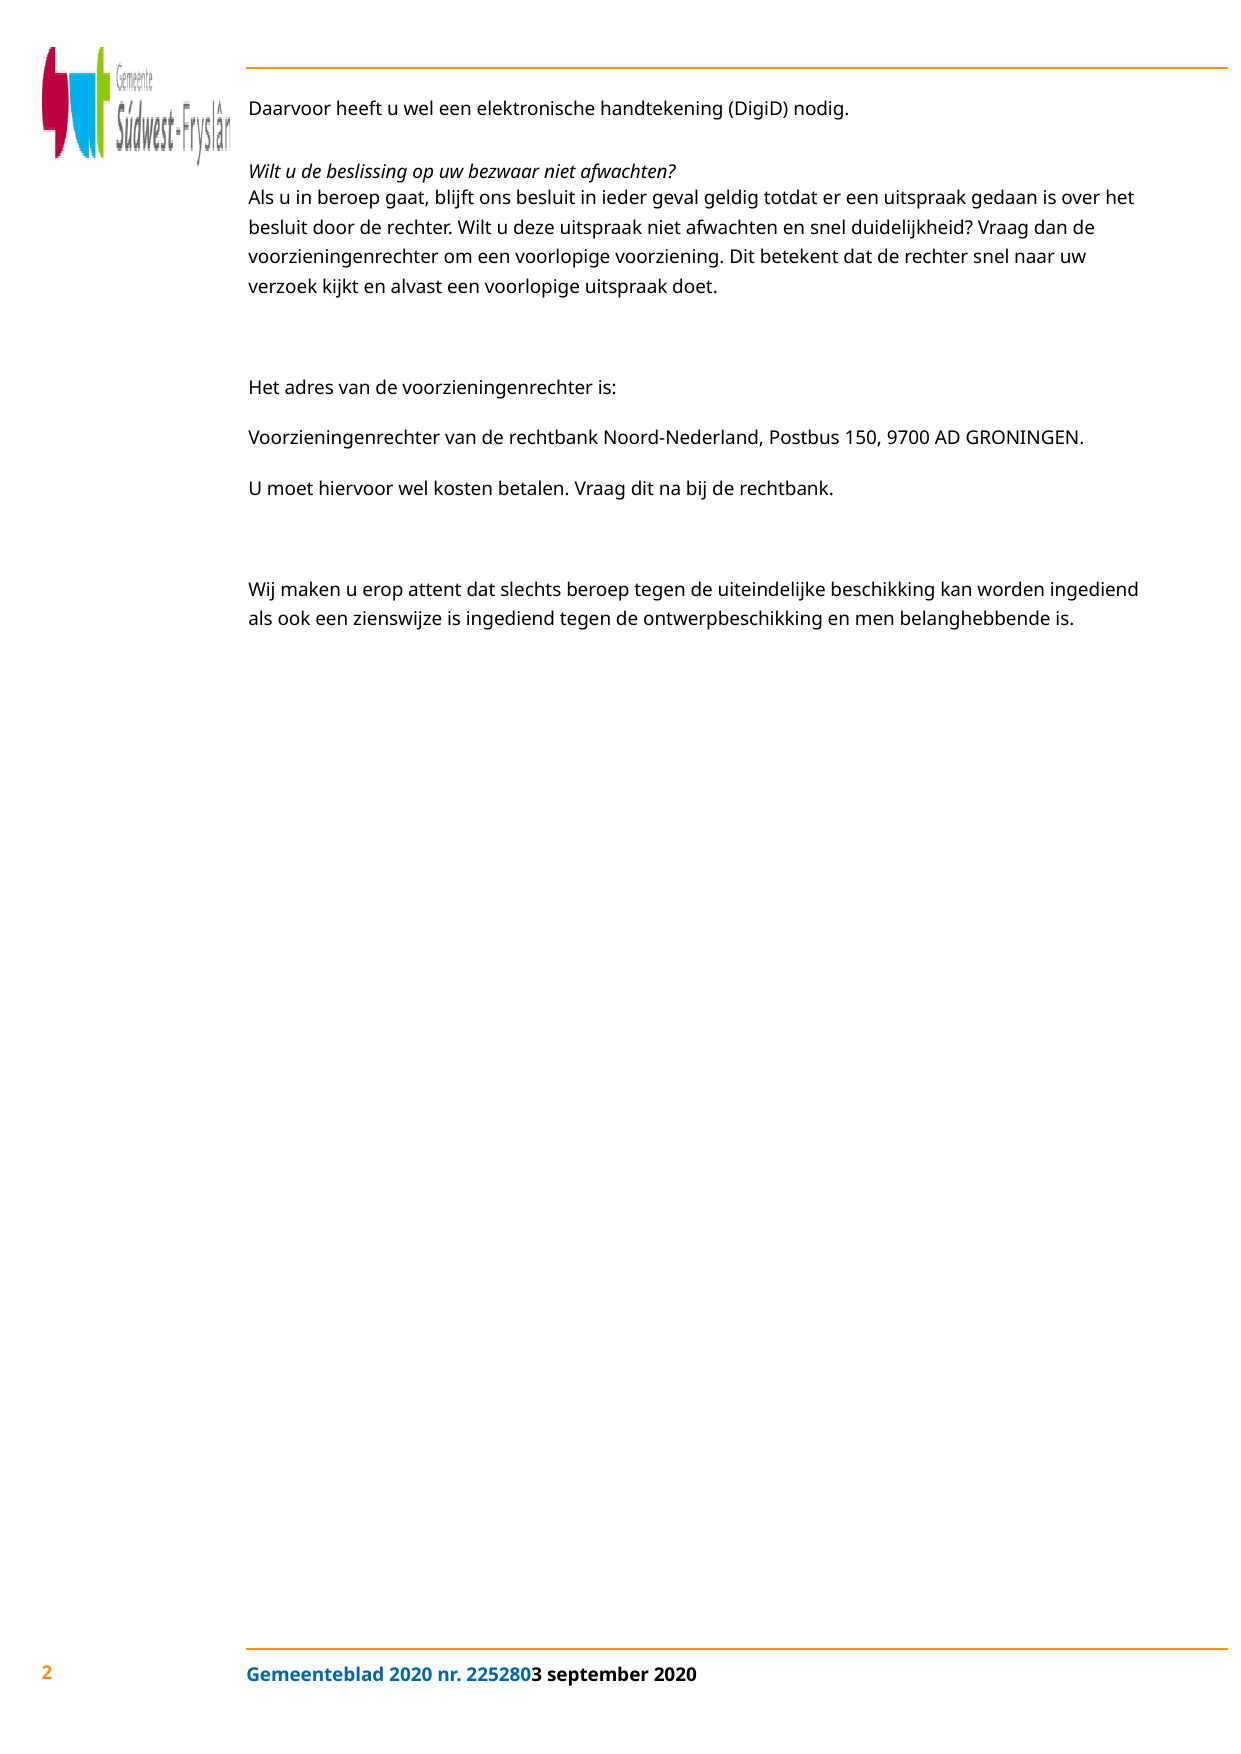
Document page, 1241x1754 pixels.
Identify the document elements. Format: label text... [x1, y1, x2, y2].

text Wilt u de beslissing op uw bezwaar niet afwachten? [248, 159, 1152, 184]
text Voorzieningenrechter van de rechtbank Noord-Nederland, Postbus 150, 9700 AD GRONINGEN. [248, 424, 1152, 450]
text Als u in beroep gaat, blijft ons besluit in ieder geval geldig totdat er een uitspraak gedaan is over het besluit door de rechter. Wilt u deze uitspraak niet afwachten en snel duidelijkheid? Vraag dan de voorzieningenrechter om een voorlopige voorziening. Dit betekent dat de rechter snel naar uw verzoek kijkt en alvast een voorlopige uitspraak doet. [248, 184, 1152, 299]
text Het adres van de voorzieningenrechter is: [248, 374, 1152, 400]
picture [41, 47, 231, 172]
text Daarvoor heeft u wel een elektronische handtekening (DigiD) nodig. [248, 95, 1152, 121]
text U moet hiervoor wel kosten betalen. Vraag dit na bij de rechtbank. [248, 475, 1152, 501]
text Wij maken u erop attent dat slechts beroep tegen de uiteindelijke beschikking kan worden ingediend als ook een zienswijze is ingediend tegen de ontwerpbeschikking en men belanghebbende is. [248, 576, 1152, 631]
